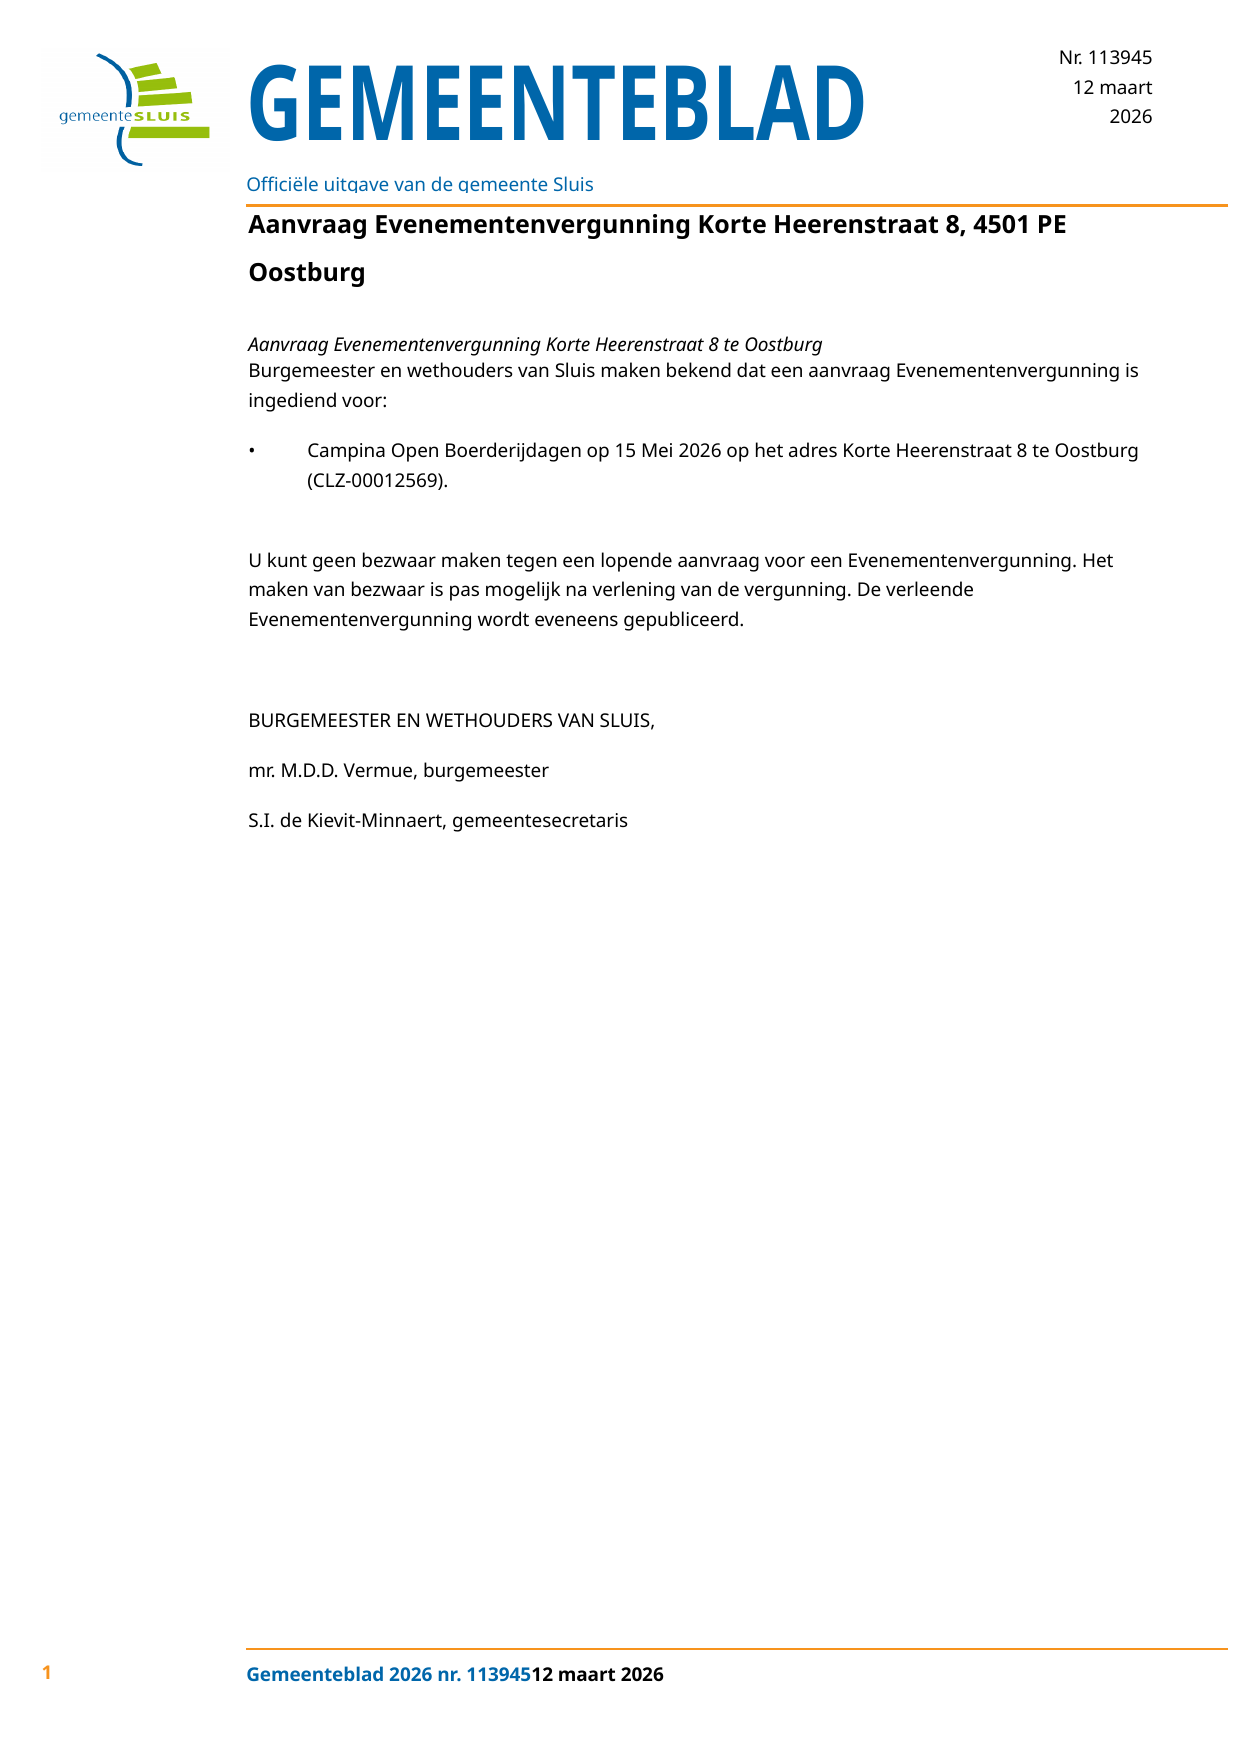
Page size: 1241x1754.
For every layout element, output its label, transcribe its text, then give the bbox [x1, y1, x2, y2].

text U kunt geen bezwaar maken tegen een lopende aanvraag voor een Evenementenvergunning. Het maken van bezwaar is pas mogelijk na verlening van de vergunning. De verleende Evenementenvergunning wordt eveneens gepubliceerd. [248, 547, 1152, 632]
list Campina Open Boerderijdagen op 15 Mei 2026 op het adres Korte Heerenstraat 8 te Oostburg (CLZ-00012569). [248, 437, 1152, 492]
text Aanvraag Evenementenvergunning Korte Heerenstraat 8, 4501 PE Oostburg [248, 207, 1152, 288]
text mr. M.D.D. Vermue, burgemeester [248, 757, 1152, 783]
text S.I. de Kievit-Minnaert, gemeentesecretaris [248, 808, 1152, 833]
picture [41, 47, 231, 172]
text BURGEMEESTER EN WETHOUDERS VAN SLUIS, [248, 707, 1152, 732]
text Aanvraag Evenementenvergunning Korte Heerenstraat 8 te Oostburg [248, 331, 1152, 357]
text Burgemeester en wethouders van Sluis maken bekend dat een aanvraag Evenementenvergunning is ingediend voor: [248, 357, 1152, 412]
